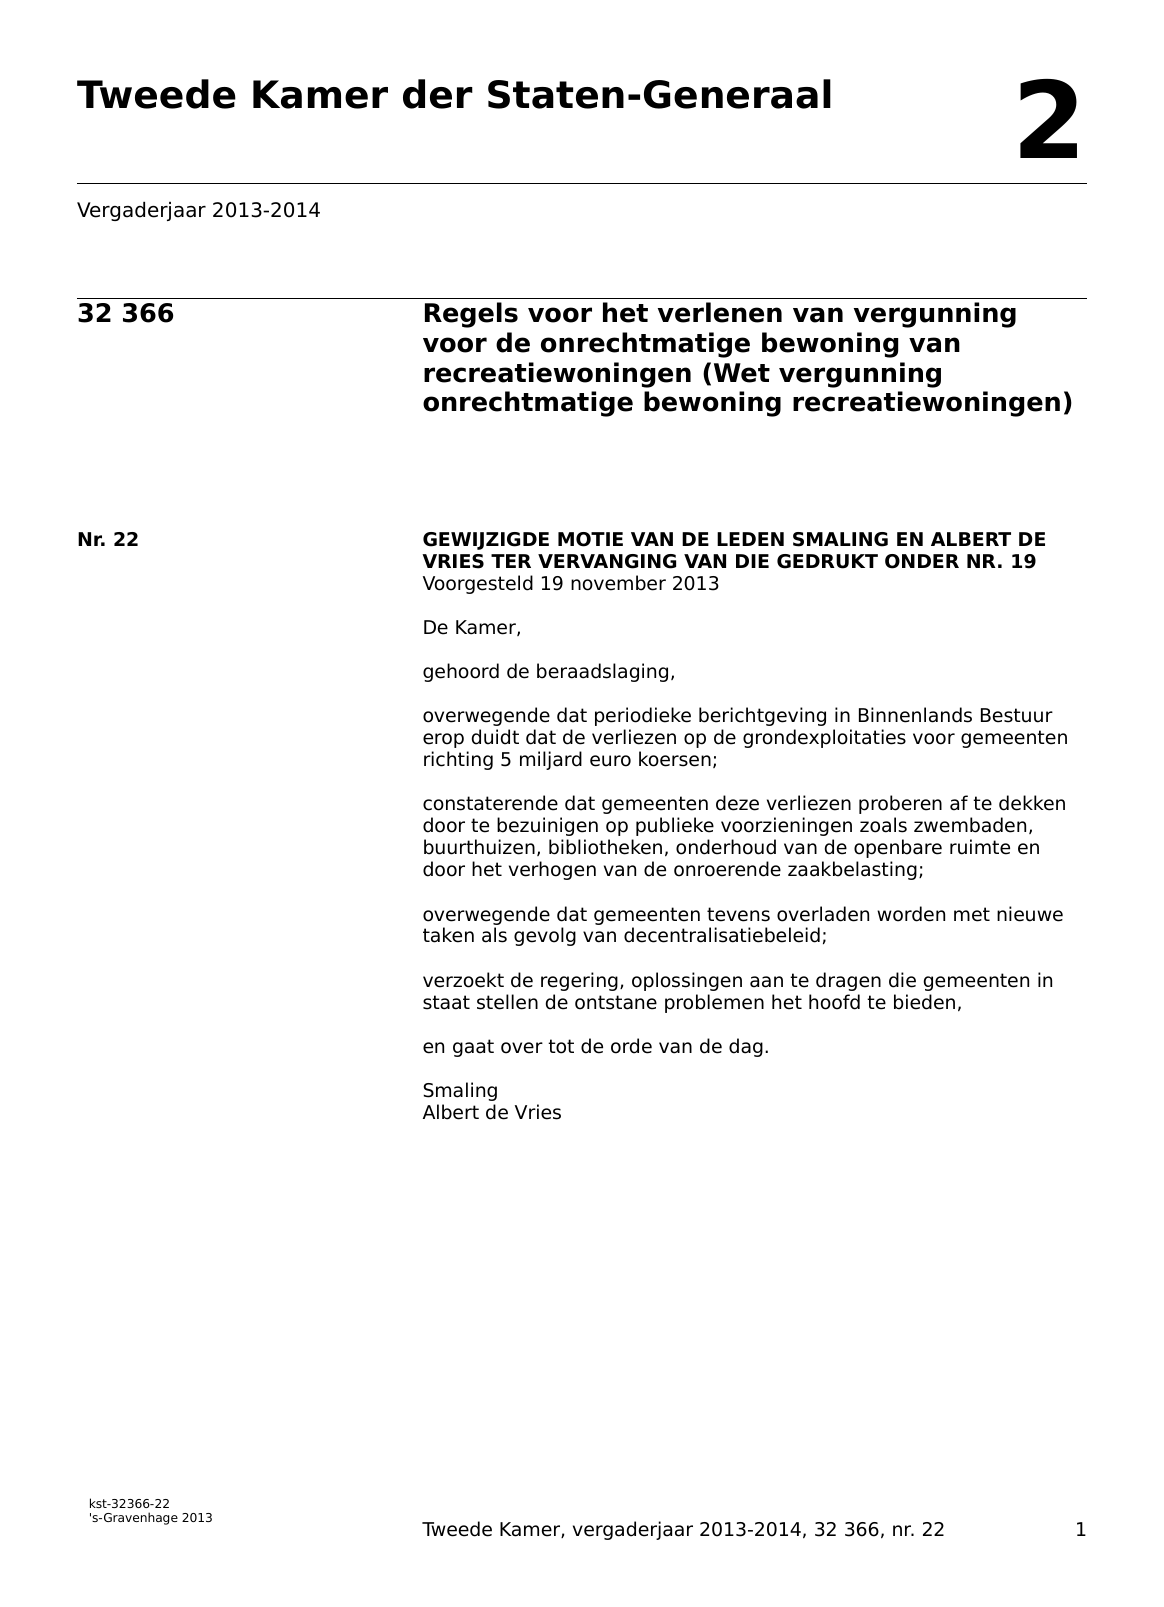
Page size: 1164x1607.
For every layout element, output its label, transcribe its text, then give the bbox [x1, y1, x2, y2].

text gehoord de beraadslaging, [422, 661, 1087, 683]
text 's-Gravenhage 2013 [88, 1511, 323, 1525]
text verzoekt de regering, oplossingen aan te dragen die gemeenten in staat stellen de ontstane problemen het hoofd te bieden, [422, 969, 1087, 1013]
text De Kamer, [422, 617, 1087, 639]
text overwegende dat gemeenten tevens overladen worden met nieuwe taken als gevolg van decentralisatiebeleid; [422, 903, 1087, 947]
subtitle Nr. 22 GEWIJZIGDE MOTIE VAN DE LEDEN SMALING EN ALBERT DE VRIES TER VERVANGING VAN DIE GEDRUKT ONDER NR. 19 [77, 529, 1087, 573]
text en gaat over tot de orde van de dag. [422, 1036, 1087, 1058]
subtitle 32 366 Regels voor het verlenen van vergunning voor de onrechtmatige bewoning van recreatiewoningen (Wet vergunning onrechtmatige bewoning recreatiewoningen) [77, 299, 1087, 418]
text overwegende dat periodieke berichtgeving in Binnenlands Bestuur erop duidt dat de verliezen op de grondexploitaties voor gemeenten richting 5 miljard euro koersen; [422, 705, 1087, 771]
table_header Tweede Kamer der Staten-Generaal [77, 59, 886, 183]
text constaterende dat gemeenten deze verliezen proberen af te dekken door te bezuinigen op publieke voorzieningen zoals zwembaden, buurthuizen, bibliotheken, onderhoud van de openbare ruimte en door het verhogen van de onroerende zaakbelasting; [422, 793, 1087, 881]
text Albert de Vries [422, 1102, 1087, 1124]
table_cell Vergaderjaar 2013-2014 [77, 184, 1087, 298]
table_header 2 [886, 59, 1087, 183]
text Smaling [422, 1080, 1087, 1102]
text kst-32366-22 [88, 1497, 323, 1511]
text Voorgesteld 19 november 2013 [422, 573, 1087, 595]
